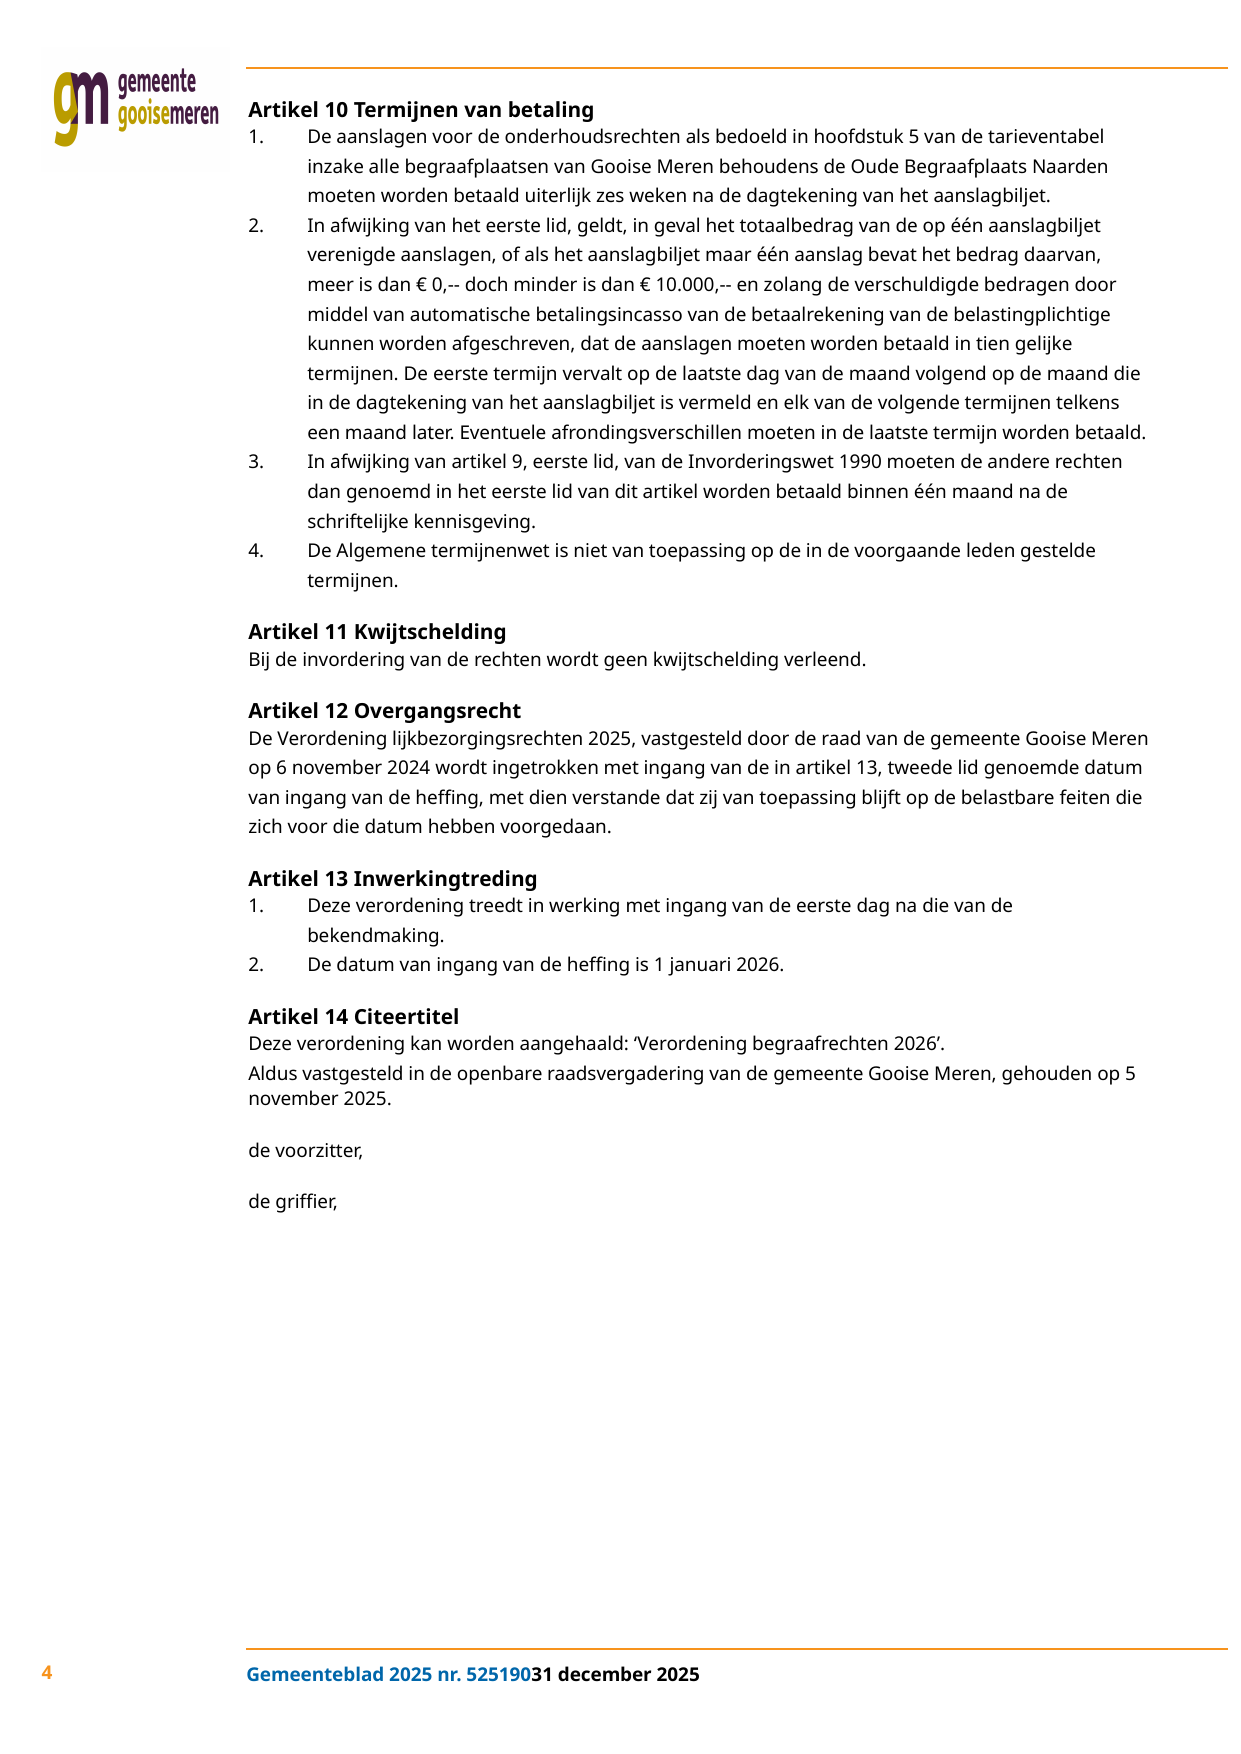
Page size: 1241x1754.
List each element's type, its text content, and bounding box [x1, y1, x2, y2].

picture [41, 47, 231, 172]
text Artikel 12 Overgangsrecht [248, 696, 1152, 725]
text de voorzitter, [248, 1137, 1152, 1163]
text De Verordening lijkbezorgingsrechten 2025, vastgesteld door de raad van de gemeente Gooise Meren op 6 november 2024 wordt ingetrokken met ingang van de in artikel 13, tweede lid genoemde datum van ingang van de heffing, met dien verstande dat zij van toepassing blijft op de belastbare feiten die zich voor die datum hebben voorgedaan. [248, 725, 1152, 839]
list In afwijking van artikel 9, eerste lid, van de Invorderingswet 1990 moeten de andere rechten dan genoemd in het eerste lid van dit artikel worden betaald binnen één maand na de schriftelijke kennisgeving. [248, 449, 1152, 533]
text Aldus vastgesteld in de openbare raadsvergadering van de gemeente Gooise Meren, gehouden op 5 november 2025. [248, 1060, 1152, 1111]
list De datum van ingang van de heffing is 1 januari 2026. [248, 951, 1152, 977]
text Bij de invordering van de rechten wordt geen kwijtschelding verleend. [248, 646, 1152, 672]
list De Algemene termijnenwet is niet van toepassing op de in de voorgaande leden gestelde termijnen. [248, 537, 1152, 593]
text Artikel 11 Kwijtschelding [248, 617, 1152, 646]
text de griffier, [248, 1188, 1152, 1214]
text Deze verordening kan worden aangehaald: ‘Verordening begraafrechten 2026’. [248, 1030, 1152, 1056]
list De aanslagen voor de onderhoudsrechten als bedoeld in hoofdstuk 5 van de tarieventabel inzake alle begraafplaatsen van Gooise Meren behoudens de Oude Begraafplaats Naarden moeten worden betaald uiterlijk zes weken na de dagtekening van het aanslagbiljet. [248, 123, 1152, 208]
text Artikel 13 Inwerkingtreding [248, 864, 1152, 892]
list In afwijking van het eerste lid, geldt, in geval het totaalbedrag van de op één aanslagbiljet verenigde aanslagen, of als het aanslagbiljet maar één aanslag bevat het bedrag daarvan, meer is dan € 0,-- doch minder is dan € 10.000,-- en zolang de verschuldigde bedragen door middel van automatische betalingsincasso van de betaalrekening van de belastingplichtige kunnen worden afgeschreven, dat de aanslagen moeten worden betaald in tien gelijke termijnen. De eerste termijn vervalt op de laatste dag van de maand volgend op de maand die in de dagtekening van het aanslagbiljet is vermeld en elk van de volgende termijnen telkens een maand later. Eventuele afrondingsverschillen moeten in de laatste termijn worden betaald. [248, 212, 1152, 445]
text Artikel 14 Citeertitel [248, 1002, 1152, 1030]
list Deze verordening treedt in werking met ingang van de eerste dag na die van de bekendmaking. [248, 892, 1152, 948]
text Artikel 10 Termijnen van betaling [248, 95, 1152, 123]
